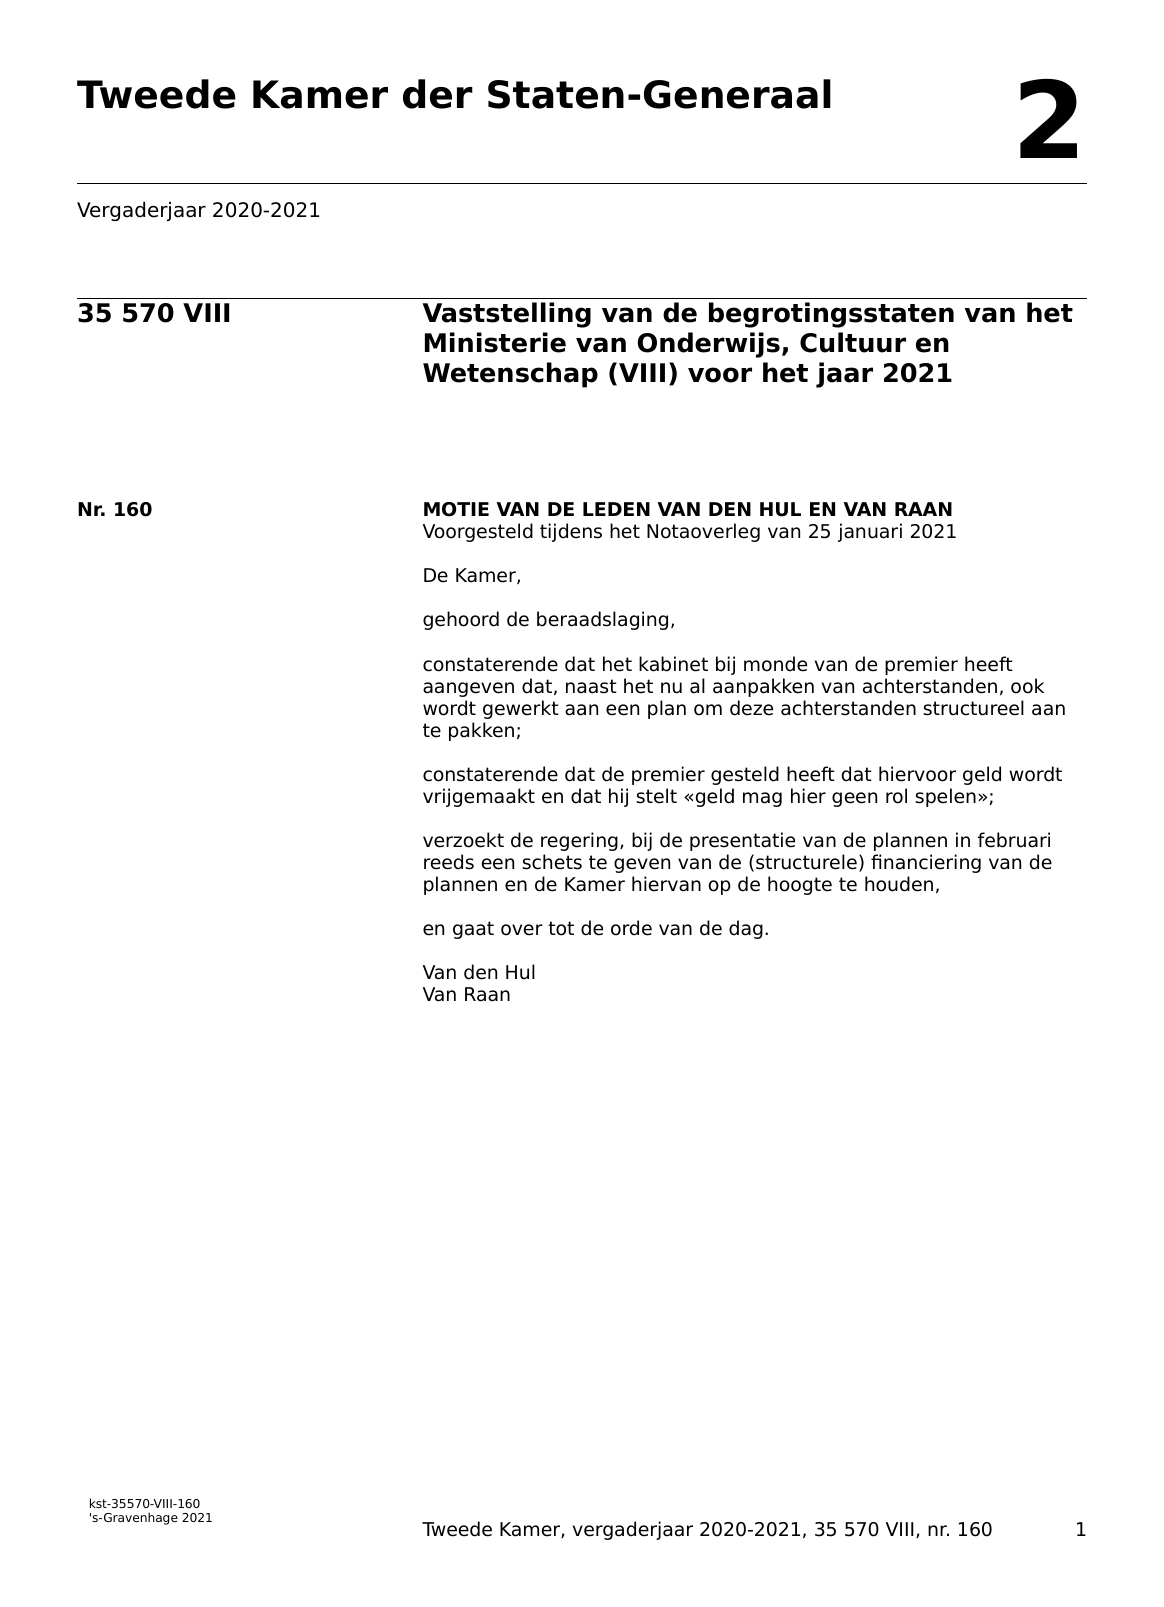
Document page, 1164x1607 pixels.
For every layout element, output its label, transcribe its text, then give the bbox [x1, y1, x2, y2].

text kst-35570-VIII-160 [88, 1497, 323, 1511]
text De Kamer, [422, 565, 1087, 587]
text gehoord de beraadslaging, [422, 609, 1087, 631]
subtitle Nr. 160 MOTIE VAN DE LEDEN VAN DEN HUL EN VAN RAAN [77, 499, 1087, 521]
text Van Raan [422, 984, 1087, 1006]
text 's-Gravenhage 2021 [88, 1511, 323, 1525]
text constaterende dat de premier gesteld heeft dat hiervoor geld wordt vrijgemaakt en dat hij stelt «geld mag hier geen rol spelen»; [422, 764, 1087, 808]
table_header 2 [886, 59, 1087, 183]
text verzoekt de regering, bij de presentatie van de plannen in februari reeds een schets te geven van de (structurele) financiering van de plannen en de Kamer hiervan op de hoogte te houden, [422, 830, 1087, 896]
text en gaat over tot de orde van de dag. [422, 918, 1087, 940]
text Voorgesteld tijdens het Notaoverleg van 25 januari 2021 [422, 521, 1087, 543]
subtitle 35 570 VIII Vaststelling van de begrotingsstaten van het Ministerie van Onderwijs, Cultuur en Wetenschap (VIII) voor het jaar 2021 [77, 299, 1087, 388]
table_header Tweede Kamer der Staten-Generaal [77, 59, 886, 183]
table_cell Vergaderjaar 2020-2021 [77, 184, 1087, 298]
text Van den Hul [422, 962, 1087, 984]
text constaterende dat het kabinet bij monde van de premier heeft aangeven dat, naast het nu al aanpakken van achterstanden, ook wordt gewerkt aan een plan om deze achterstanden structureel aan te pakken; [422, 653, 1087, 741]
